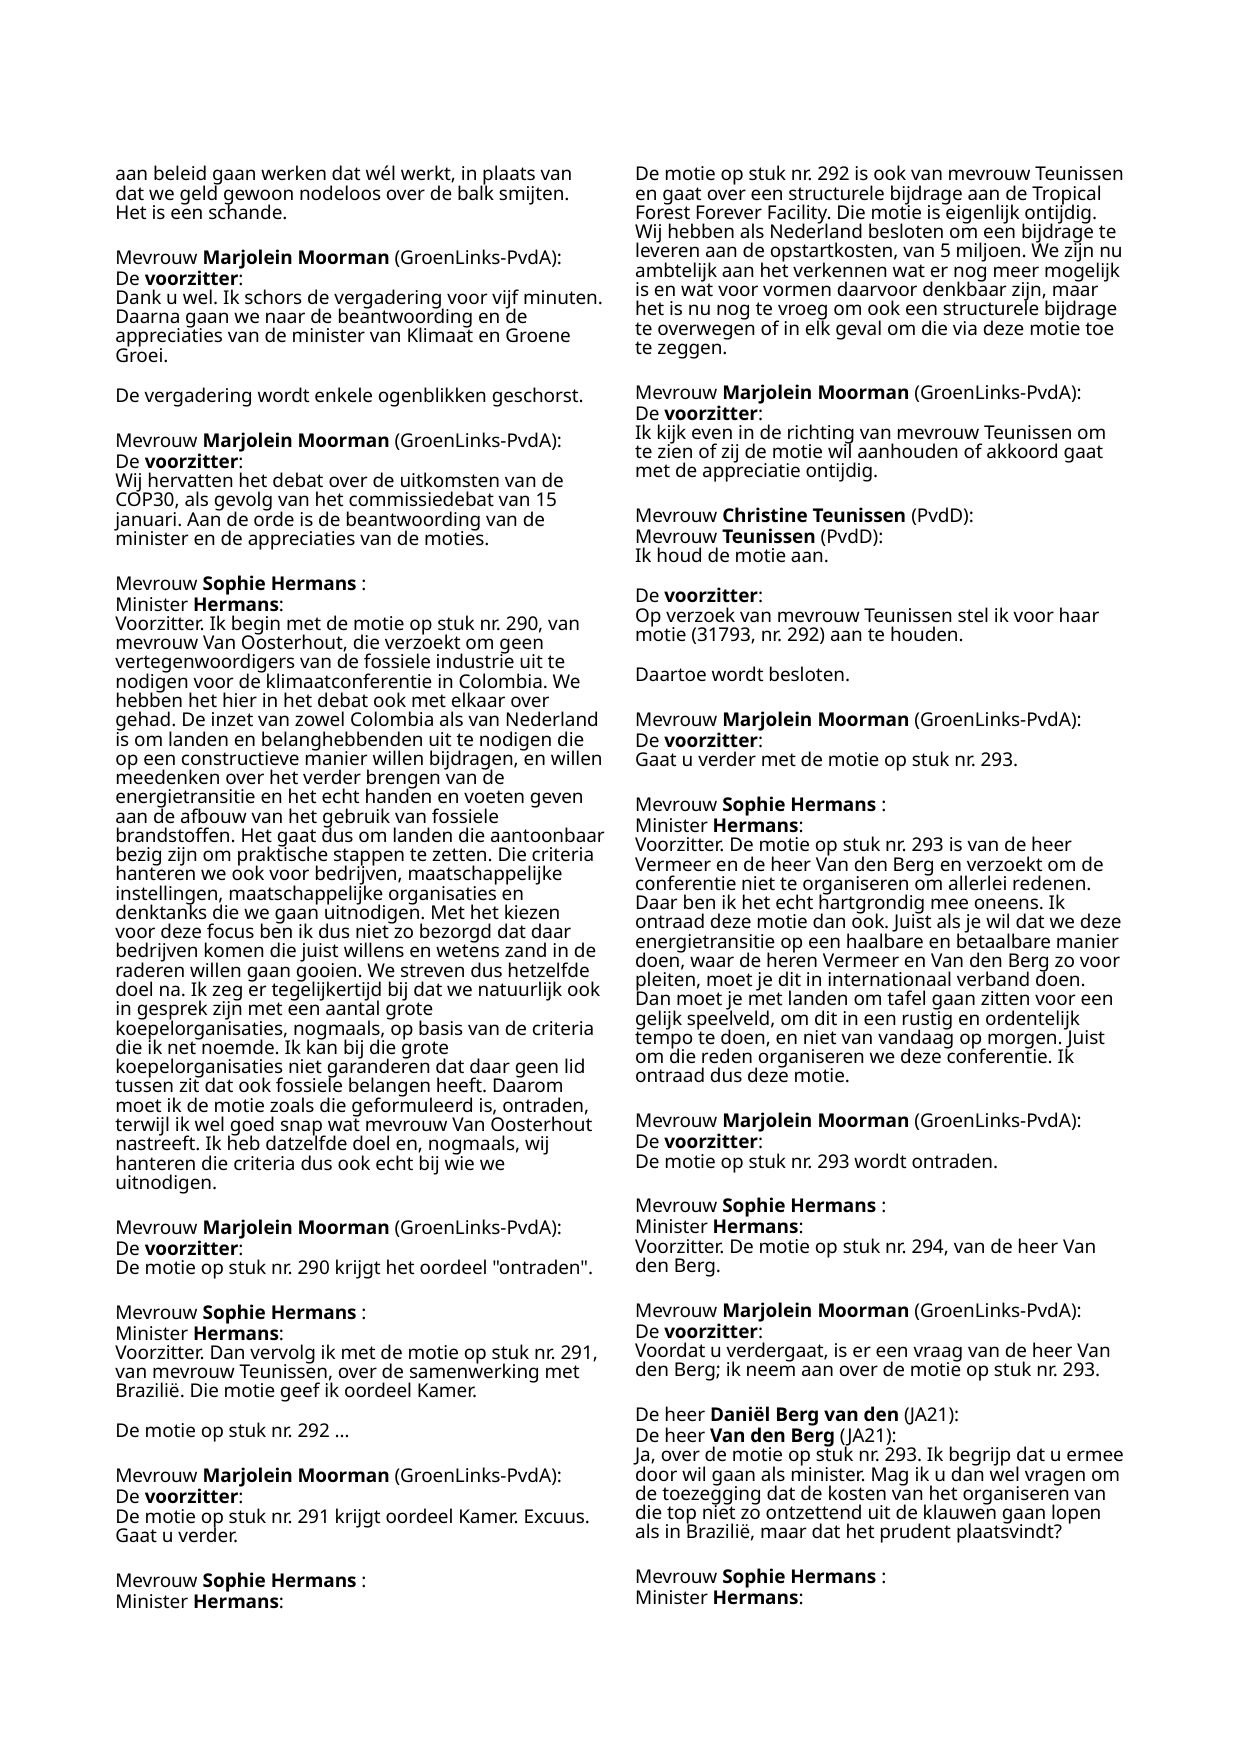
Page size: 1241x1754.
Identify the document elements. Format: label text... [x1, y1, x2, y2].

text Op verzoek van mevrouw Teunissen stel ik voor haar motie (31793, nr. 292) aan te houden. [635, 607, 1125, 645]
text Gaat u verder met de motie op stuk nr. 293. [635, 751, 1125, 770]
text Voorzitter. De motie op stuk nr. 294, van de heer Van den Berg. [635, 1238, 1125, 1276]
text De voorzitter: [115, 1239, 605, 1259]
text Mevrouw Sophie Hermans : [115, 570, 605, 596]
text De voorzitter: [635, 587, 1125, 607]
text Minister Hermans: [635, 1218, 1125, 1238]
text Mevrouw Marjolein Moorman (GroenLinks-PvdA): [635, 706, 1125, 732]
text Minister Hermans: [115, 1593, 605, 1612]
text Minister Hermans: [115, 596, 605, 615]
text Ik houd de motie aan. [635, 547, 1125, 567]
text De motie op stuk nr. 290 krijgt het oordeel "ontraden". [115, 1259, 605, 1278]
text De voorzitter: [635, 404, 1125, 424]
text Mevrouw Sophie Hermans : [115, 1299, 605, 1325]
text Mevrouw Marjolein Moorman (GroenLinks-PvdA): [115, 427, 605, 453]
text Mevrouw Sophie Hermans : [635, 1193, 1125, 1218]
text Wij hervatten het debat over de uitkomsten van de COP30, als gevolg van het commissiedebat van 15 januari. Aan de orde is de beantwoording van de minister en de appreciaties van de moties. [115, 472, 605, 549]
text Voordat u verdergaat, is er een vraag van de heer Van den Berg; ik neem aan over de motie op stuk nr. 293. [635, 1342, 1125, 1381]
text De voorzitter: [635, 1323, 1125, 1342]
text Minister Hermans: [115, 1325, 605, 1344]
text De voorzitter: [115, 453, 605, 472]
text Mevrouw Marjolein Moorman (GroenLinks-PvdA): [635, 1108, 1125, 1133]
text Voorzitter. De motie op stuk nr. 293 is van de heer Vermeer en de heer Van den Berg en verzoekt om de conferentie niet te organiseren om allerlei redenen. Daar ben ik het echt hartgrondig mee oneens. Ik ontraad deze motie dan ook. Juist als je wil dat we deze energietransitie op een haalbare en betaalbare manier doen, waar de heren Vermeer en Van den Berg zo voor pleiten, moet je dit in internationaal verband doen. Dan moet je met landen om tafel gaan zitten voor een gelijk speelveld, om dit in een rustig en ordentelijk tempo te doen, en niet van vandaag op morgen. Juist om die reden organiseren we deze conferentie. Ik ontraad dus deze motie. [635, 836, 1125, 1087]
text Minister Hermans: [635, 1589, 1125, 1609]
text Dank u wel. Ik schors de vergadering voor vijf minuten. Daarna gaan we naar de beantwoording en de appreciaties van de minister van Klimaat en Groene Groei. [115, 289, 605, 366]
text De motie op stuk nr. 291 krijgt oordeel Kamer. Excuus. Gaat u verder. [115, 1508, 605, 1546]
text De voorzitter: [635, 732, 1125, 751]
text De heer Van den Berg (JA21): [635, 1427, 1125, 1446]
text Mevrouw Sophie Hermans : [115, 1567, 605, 1593]
text Mevrouw Marjolein Moorman (GroenLinks-PvdA): [115, 244, 605, 270]
text De voorzitter: [635, 1133, 1125, 1153]
text aan beleid gaan werken dat wél werkt, in plaats van dat we geld gewoon nodeloos over de balk smijten. Het is een schande. [115, 165, 605, 223]
text Daartoe wordt besloten. [635, 666, 1125, 685]
text Minister Hermans: [635, 817, 1125, 836]
text Mevrouw Sophie Hermans : [635, 791, 1125, 817]
text Mevrouw Teunissen (PvdD): [635, 528, 1125, 547]
text Mevrouw Marjolein Moorman (GroenLinks-PvdA): [115, 1463, 605, 1488]
text Mevrouw Marjolein Moorman (GroenLinks-PvdA): [635, 379, 1125, 404]
text De voorzitter: [115, 270, 605, 289]
text De voorzitter: [115, 1488, 605, 1508]
text De vergadering wordt enkele ogenblikken geschorst. [115, 387, 605, 406]
text Voorzitter. Dan vervolg ik met de motie op stuk nr. 291, van mevrouw Teunissen, over de samenwerking met Brazilië. Die motie geef ik oordeel Kamer. [115, 1344, 605, 1402]
text De heer Daniël Berg van den (JA21): [635, 1401, 1125, 1427]
text De motie op stuk nr. 292 … [115, 1422, 605, 1442]
text De motie op stuk nr. 293 wordt ontraden. [635, 1153, 1125, 1172]
text Voorzitter. Ik begin met de motie op stuk nr. 290, van mevrouw Van Oosterhout, die verzoekt om geen vertegenwoordigers van de fossiele industrie uit te nodigen voor de klimaatconferentie in Colombia. We hebben het hier in het debat ook met elkaar over gehad. De inzet van zowel Colombia als van Nederland is om landen en belanghebbenden uit te nodigen die op een constructieve manier willen bijdragen, en willen meedenken over het verder brengen van de energietransitie en het echt handen en voeten geven aan de afbouw van het gebruik van fossiele brandstoffen. Het gaat dus om landen die aantoonbaar bezig zijn om praktische stappen te zetten. Die criteria hanteren we ook voor bedrijven, maatschappelijke instellingen, maatschappelijke organisaties en denktanks die we gaan uitnodigen. Met het kiezen voor deze focus ben ik dus niet zo bezorgd dat daar bedrijven komen die juist willens en wetens zand in de raderen willen gaan gooien. We streven dus hetzelfde doel na. Ik zeg er tegelijkertijd bij dat we natuurlijk ook in gesprek zijn met een aantal grote koepelorganisaties, nogmaals, op basis van de criteria die ik net noemde. Ik kan bij die grote koepelorganisaties niet garanderen dat daar geen lid tussen zit dat ook fossiele belangen heeft. Daarom moet ik de motie zoals die geformuleerd is, ontraden, terwijl ik wel goed snap wat mevrouw Van Oosterhout nastreeft. Ik heb datzelfde doel en, nogmaals, wij hanteren die criteria dus ook echt bij wie we uitnodigen. [115, 615, 605, 1193]
text Mevrouw Christine Teunissen (PvdD): [635, 502, 1125, 528]
text De motie op stuk nr. 292 is ook van mevrouw Teunissen en gaat over een structurele bijdrage aan de Tropical Forest Forever Facility. Die motie is eigenlijk ontijdig. Wij hebben als Nederland besloten om een bijdrage te leveren aan de opstartkosten, van 5 miljoen. We zijn nu ambtelijk aan het verkennen wat er nog meer mogelijk is en wat voor vormen daarvoor denkbaar zijn, maar het is nu nog te vroeg om ook een structurele bijdrage te overwegen of in elk geval om die via deze motie toe te zeggen. [635, 165, 1125, 358]
text Mevrouw Marjolein Moorman (GroenLinks-PvdA): [115, 1214, 605, 1239]
text Ik kijk even in de richting van mevrouw Teunissen om te zien of zij de motie wil aanhouden of akkoord gaat met de appreciatie ontijdig. [635, 424, 1125, 482]
text Mevrouw Marjolein Moorman (GroenLinks-PvdA): [635, 1297, 1125, 1323]
text Ja, over de motie op stuk nr. 293. Ik begrijp dat u ermee door wil gaan als minister. Mag ik u dan wel vragen om de toezegging dat de kosten van het organiseren van die top niet zo ontzettend uit de klauwen gaan lopen als in Brazilië, maar dat het prudent plaatsvindt? [635, 1446, 1125, 1543]
text Mevrouw Sophie Hermans : [635, 1564, 1125, 1589]
